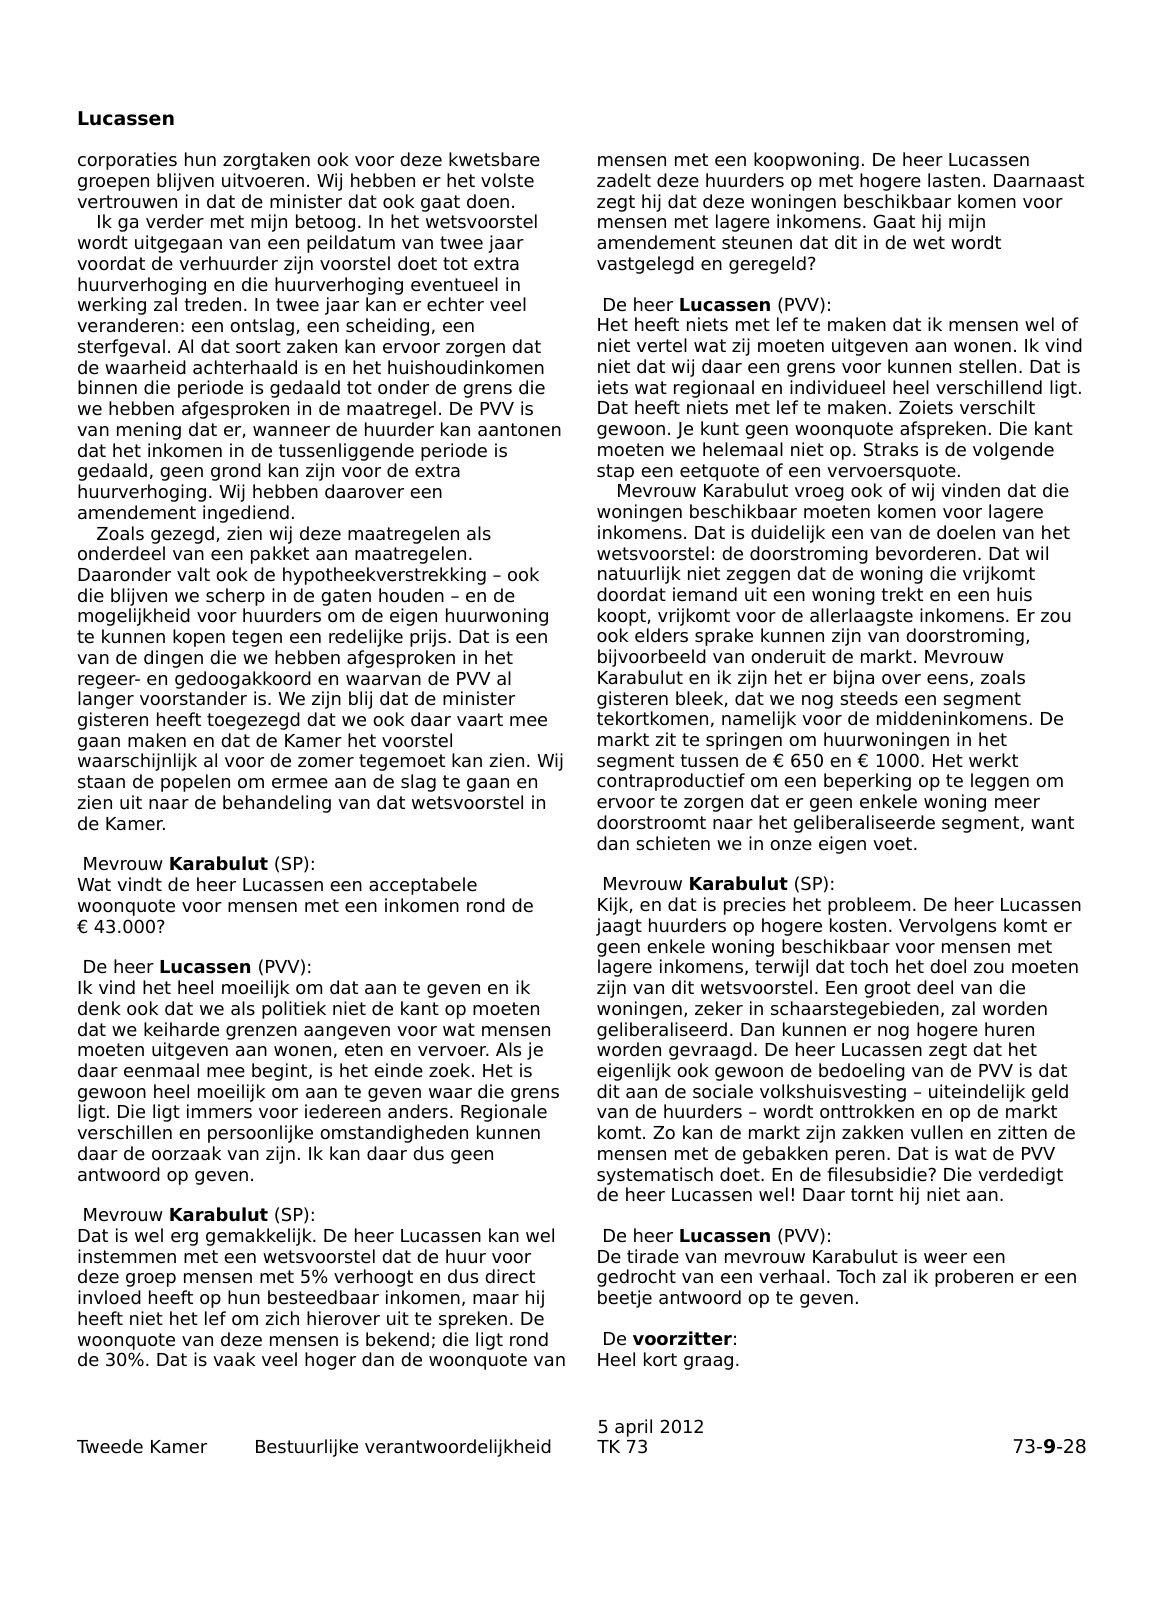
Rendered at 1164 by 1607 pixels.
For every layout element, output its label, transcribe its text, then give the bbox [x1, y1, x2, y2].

text Heel kort graag. [596, 1349, 1087, 1370]
text Mevrouw Karabulut vroeg ook of wij vinden dat die woningen beschikbaar moeten komen voor lagere inkomens. Dat is duidelijk een van de doelen van het wetsvoorstel: de doorstroming bevorderen. Dat wil natuurlijk niet zeggen dat de woning die vrijkomt doordat iemand uit een woning trekt en een huis koopt, vrijkomt voor de allerlaagste inkomens. Er zou ook elders sprake kunnen zijn van doorstroming, bijvoorbeeld van onderuit de markt. Mevrouw Karabulut en ik zijn het er bijna over eens, zoals gisteren bleek, dat we nog steeds een segment tekortkomen, namelijk voor de middeninkomens. De markt zit te springen om huurwoningen in het segment tussen de € 650 en € 1000. Het werkt contraproductief om een beperking op te leggen om ervoor te zorgen dat er geen enkele woning meer doorstroomt naar het geliberaliseerde segment, want dan schieten we in onze eigen voet. [596, 481, 1087, 854]
text De heer Lucassen (PVV): [596, 1226, 1087, 1247]
text De heer Lucassen (PVV): [596, 294, 1087, 315]
text De voorzitter: [596, 1329, 1087, 1349]
text De tirade van mevrouw Karabulut is weer een gedrocht van een verhaal. Toch zal ik proberen er een beetje antwoord op te geven. [596, 1247, 1087, 1309]
text Kijk, en dat is precies het probleem. De heer Lucassen jaagt huurders op hogere kosten. Vervolgens komt er geen enkele woning beschikbaar voor mensen met lagere inkomens, terwijl dat toch het doel zou moeten zijn van dit wetsvoorstel. Een groot deel van die woningen, zeker in schaarstegebieden, zal worden geliberaliseerd. Dan kunnen er nog hogere huren worden gevraagd. De heer Lucassen zegt dat het eigenlijk ook gewoon de bedoeling van de PVV is dat dit aan de sociale volkshuisvesting – uiteindelijk geld van de huurders – wordt onttrokken en op de markt komt. Zo kan de markt zijn zakken vullen en zitten de mensen met de gebakken peren. Dat is wat de PVV systematisch doet. En de filesubsidie? Die verdedigt de heer Lucassen wel! Daar tornt hij niet aan. [596, 895, 1087, 1206]
text mensen met een koopwoning. De heer Lucassen zadelt deze huurders op met hogere lasten. Daarnaast zegt hij dat deze woningen beschikbaar komen voor mensen met lagere inkomens. Gaat hij mijn amendement steunen dat dit in de wet wordt vastgelegd en geregeld? [596, 150, 1087, 274]
text Wat vindt de heer Lucassen een acceptabele woonquote voor mensen met een inkomen rond de € 43.000? [77, 875, 567, 937]
text Ik vind het heel moeilijk om dat aan te geven en ik denk ook dat we als politiek niet de kant op moeten dat we keiharde grenzen aangeven voor wat mensen moeten uitgeven aan wonen, eten en vervoer. Als je daar eenmaal mee begint, is het einde zoek. Het is gewoon heel moeilijk om aan te geven waar die grens ligt. Die ligt immers voor iedereen anders. Regionale verschillen en persoonlijke omstandigheden kunnen daar de oorzaak van zijn. Ik kan daar dus geen antwoord op geven. [77, 978, 567, 1185]
text Ik ga verder met mijn betoog. In het wetsvoorstel wordt uitgegaan van een peildatum van twee jaar voordat de verhuurder zijn voorstel doet tot extra huurverhoging en die huurverhoging eventueel in werking zal treden. In twee jaar kan er echter veel veranderen: een ontslag, een scheiding, een sterfgeval. Al dat soort zaken kan ervoor zorgen dat de waarheid achterhaald is en het huishoudinkomen binnen die periode is gedaald tot onder de grens die we hebben afgesproken in de maatregel. De PVV is van mening dat er, wanneer de huurder kan aantonen dat het inkomen in de tussenliggende periode is gedaald, geen grond kan zijn voor de extra huurverhoging. Wij hebben daarover een amendement ingediend. [77, 212, 567, 523]
text Mevrouw Karabulut (SP): [77, 1205, 567, 1226]
text Mevrouw Karabulut (SP): [77, 854, 567, 875]
text Dat is wel erg gemakkelijk. De heer Lucassen kan wel instemmen met een wetsvoorstel dat de huur voor deze groep mensen met 5% verhoogt en dus direct invloed heeft op hun besteedbaar inkomen, maar hij heeft niet het lef om zich hierover uit te spreken. De woonquote van deze mensen is bekend; die ligt rond de 30%. Dat is vaak veel hoger dan de woonquote van [77, 1226, 567, 1371]
text De heer Lucassen (PVV): [77, 957, 567, 978]
text Mevrouw Karabulut (SP): [596, 874, 1087, 895]
text Zoals gezegd, zien wij deze maatregelen als onderdeel van een pakket aan maatregelen. Daaronder valt ook de hypotheekverstrekking – ook die blijven we scherp in de gaten houden – en de mogelijkheid voor huurders om de eigen huurwoning te kunnen kopen tegen een redelijke prijs. Dat is een van de dingen die we hebben afgesproken in het regeer- en gedoogakkoord en waarvan de PVV al langer voorstander is. We zijn blij dat de minister gisteren heeft toegezegd dat we ook daar vaart mee gaan maken en dat de Kamer het voorstel waarschijnlijk al voor de zomer tegemoet kan zien. Wij staan de popelen om ermee aan de slag te gaan en zien uit naar de behandeling van dat wetsvoorstel in de Kamer. [77, 523, 567, 834]
text corporaties hun zorgtaken ook voor deze kwetsbare groepen blijven uitvoeren. Wij hebben er het volste vertrouwen in dat de minister dat ook gaat doen. [77, 150, 567, 212]
text Het heeft niets met lef te maken dat ik mensen wel of niet vertel wat zij moeten uitgeven aan wonen. Ik vind niet dat wij daar een grens voor kunnen stellen. Dat is iets wat regionaal en individueel heel verschillend ligt. Dat heeft niets met lef te maken. Zoiets verschilt gewoon. Je kunt geen woonquote afspreken. Die kant moeten we helemaal niet op. Straks is de volgende stap een eetquote of een vervoersquote. [596, 315, 1087, 481]
